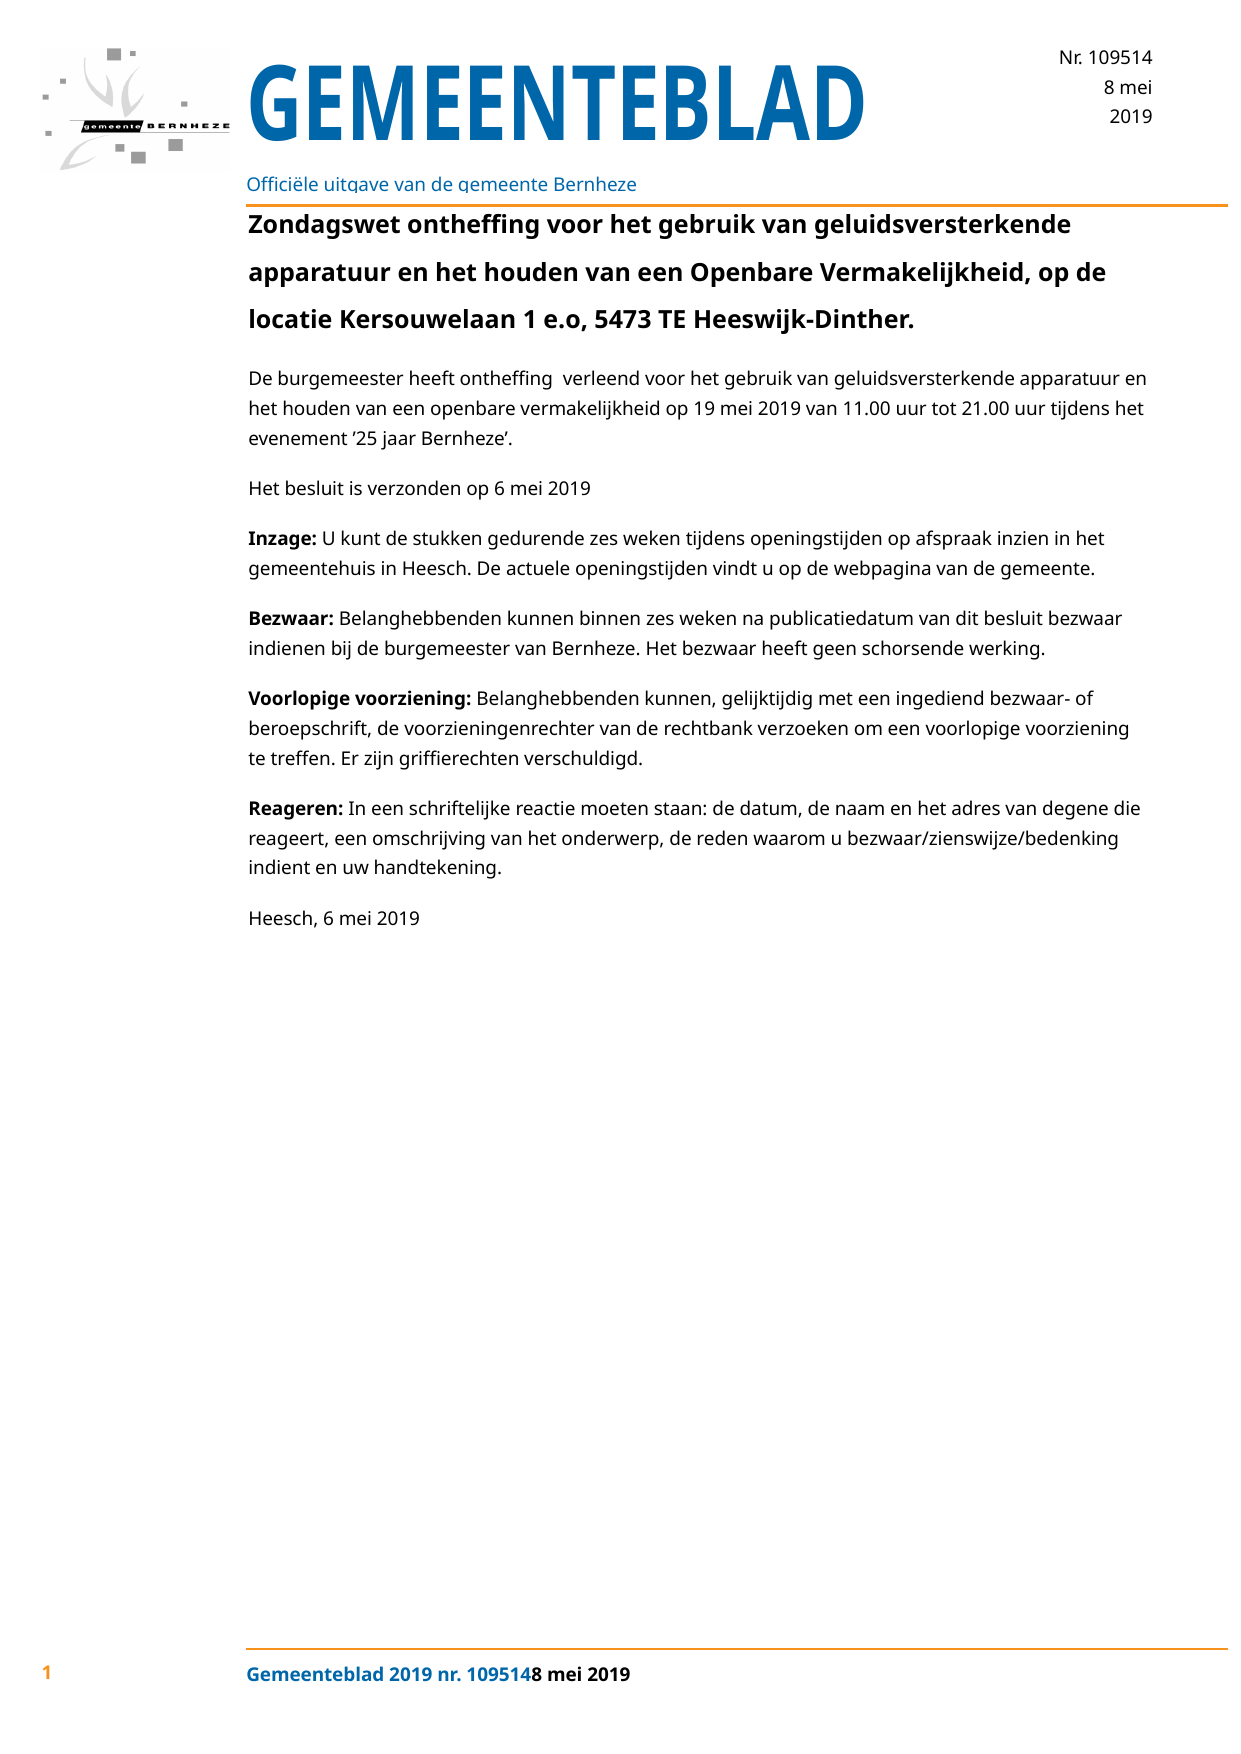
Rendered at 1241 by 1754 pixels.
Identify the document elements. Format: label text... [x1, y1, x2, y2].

picture [41, 47, 231, 172]
text Zondagswet ontheffing voor het gebruik van geluidsversterkende apparatuur en het houden van een Openbare Vermakelijkheid, op de locatie Kersouwelaan 1 e.o, 5473 TE Heeswijk-Dinther. [248, 207, 1152, 336]
text Voorlopige voorziening: Belanghebbenden kunnen, gelijktijdig met een ingediend bezwaar- of beroepschrift, de voorzieningenrechter van de rechtbank verzoeken om een voorlopige voorziening te treffen. Er zijn griffierechten verschuldigd. [248, 686, 1152, 770]
text De burgemeester heeft ontheffing verleend voor het gebruik van geluidsversterkende apparatuur en het houden van een openbare vermakelijkheid op 19 mei 2019 van 11.00 uur tot 21.00 uur tijdens het evenement ’25 jaar Bernheze’. [248, 366, 1152, 450]
text Heesch, 6 mei 2019 [248, 905, 1152, 930]
text Het besluit is verzonden op 6 mei 2019 [248, 475, 1152, 501]
text Reageren: In een schriftelijke reactie moeten staan: de datum, de naam en het adres van degene die reageert, een omschrijving van het onderwerp, de reden waarom u bezwaar/zienswijze/bedenking indient en uw handtekening. [248, 795, 1152, 880]
text Bezwaar: Belanghebbenden kunnen binnen zes weken na publicatiedatum van dit besluit bezwaar indienen bij de burgemeester van Bernheze. Het bezwaar heeft geen schorsende werking. [248, 606, 1152, 661]
text Inzage: U kunt de stukken gedurende zes weken tijdens openingstijden op afspraak inzien in het gemeentehuis in Heesch. De actuele openingstijden vindt u op de webpagina van de gemeente. [248, 526, 1152, 581]
